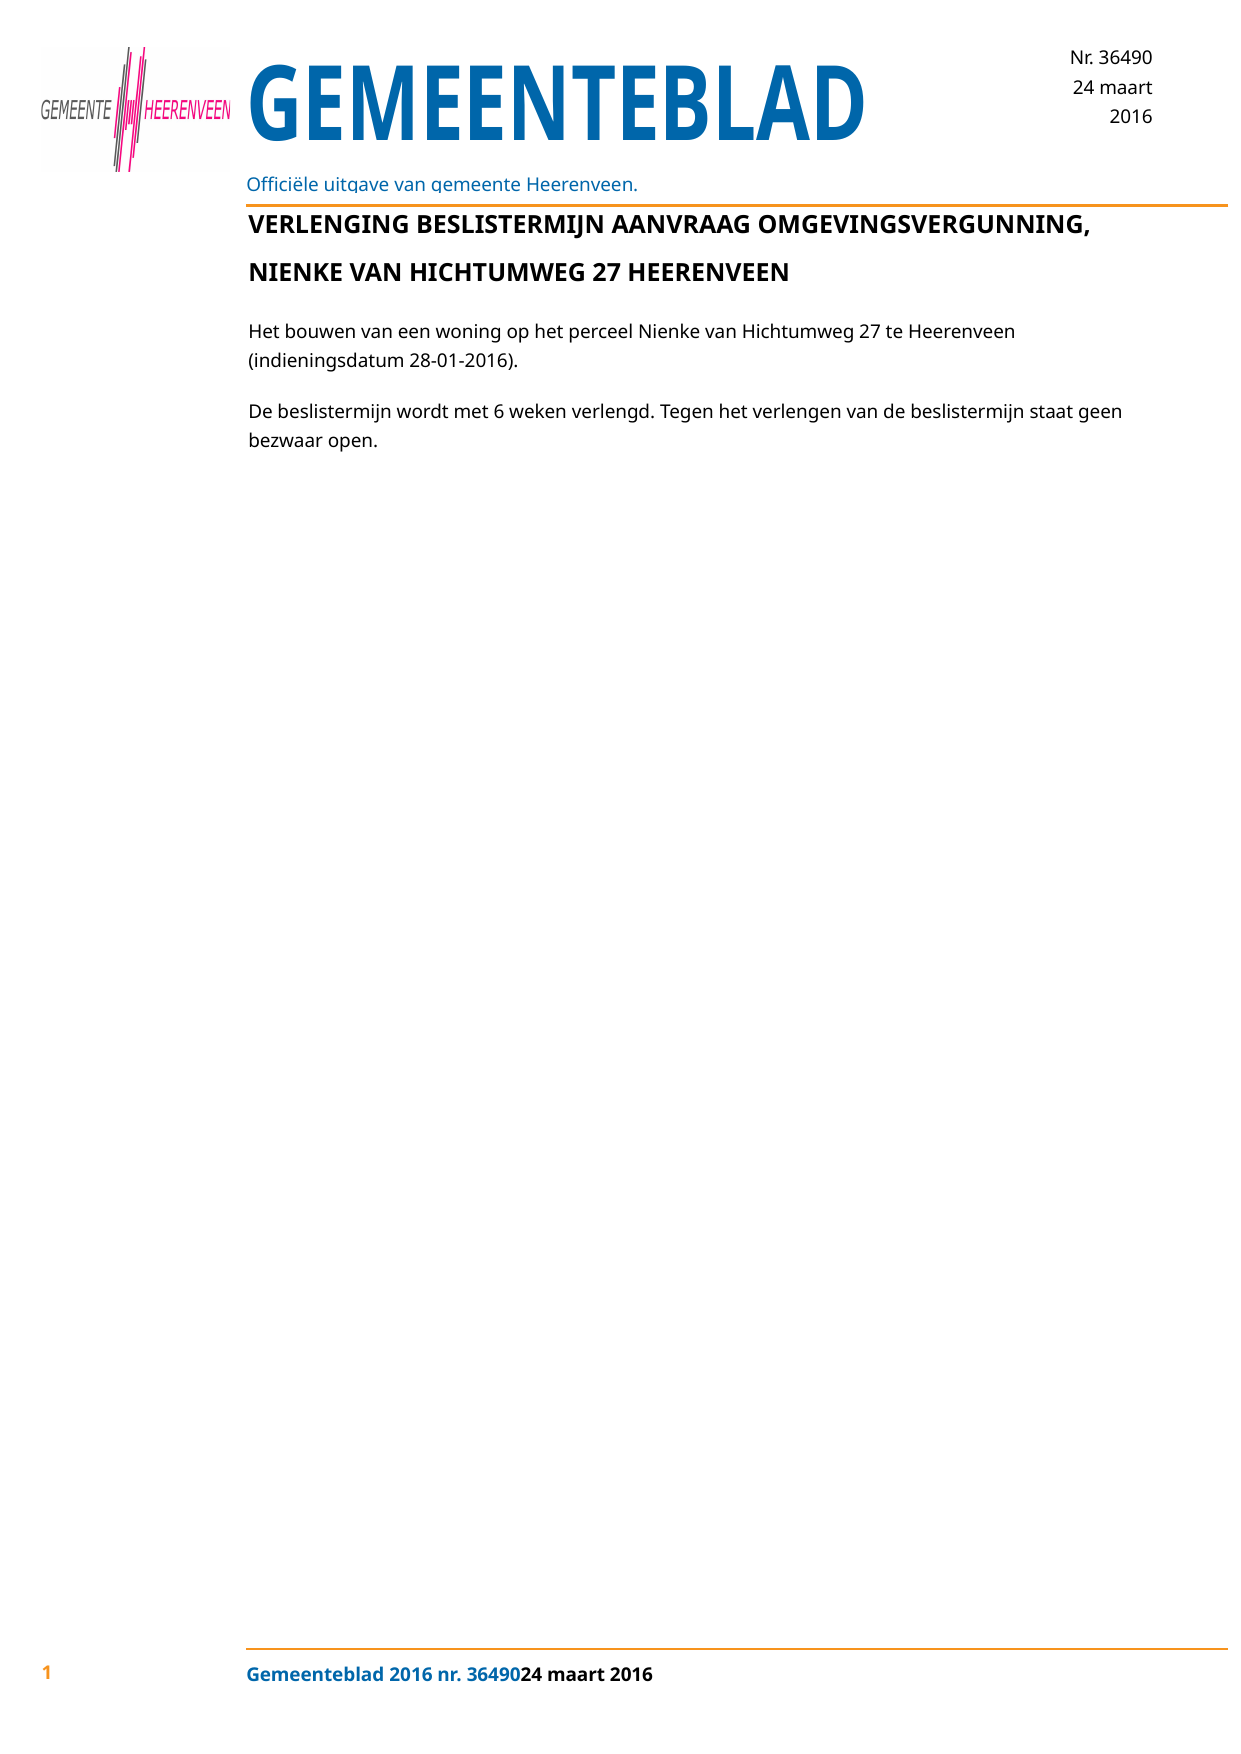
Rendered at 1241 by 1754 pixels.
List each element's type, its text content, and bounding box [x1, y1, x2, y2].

text Het bouwen van een woning op het perceel Nienke van Hichtumweg 27 te Heerenveen (indieningsdatum 28-01-2016). [248, 318, 1152, 373]
text De beslistermijn wordt met 6 weken verlengd. Tegen het verlengen van de beslistermijn staat geen bezwaar open. [248, 398, 1152, 453]
picture [41, 47, 231, 172]
text VERLENGING BESLISTERMIJN AANVRAAG OMGEVINGSVERGUNNING, NIENKE VAN HICHTUMWEG 27 HEERENVEEN [248, 207, 1152, 288]
